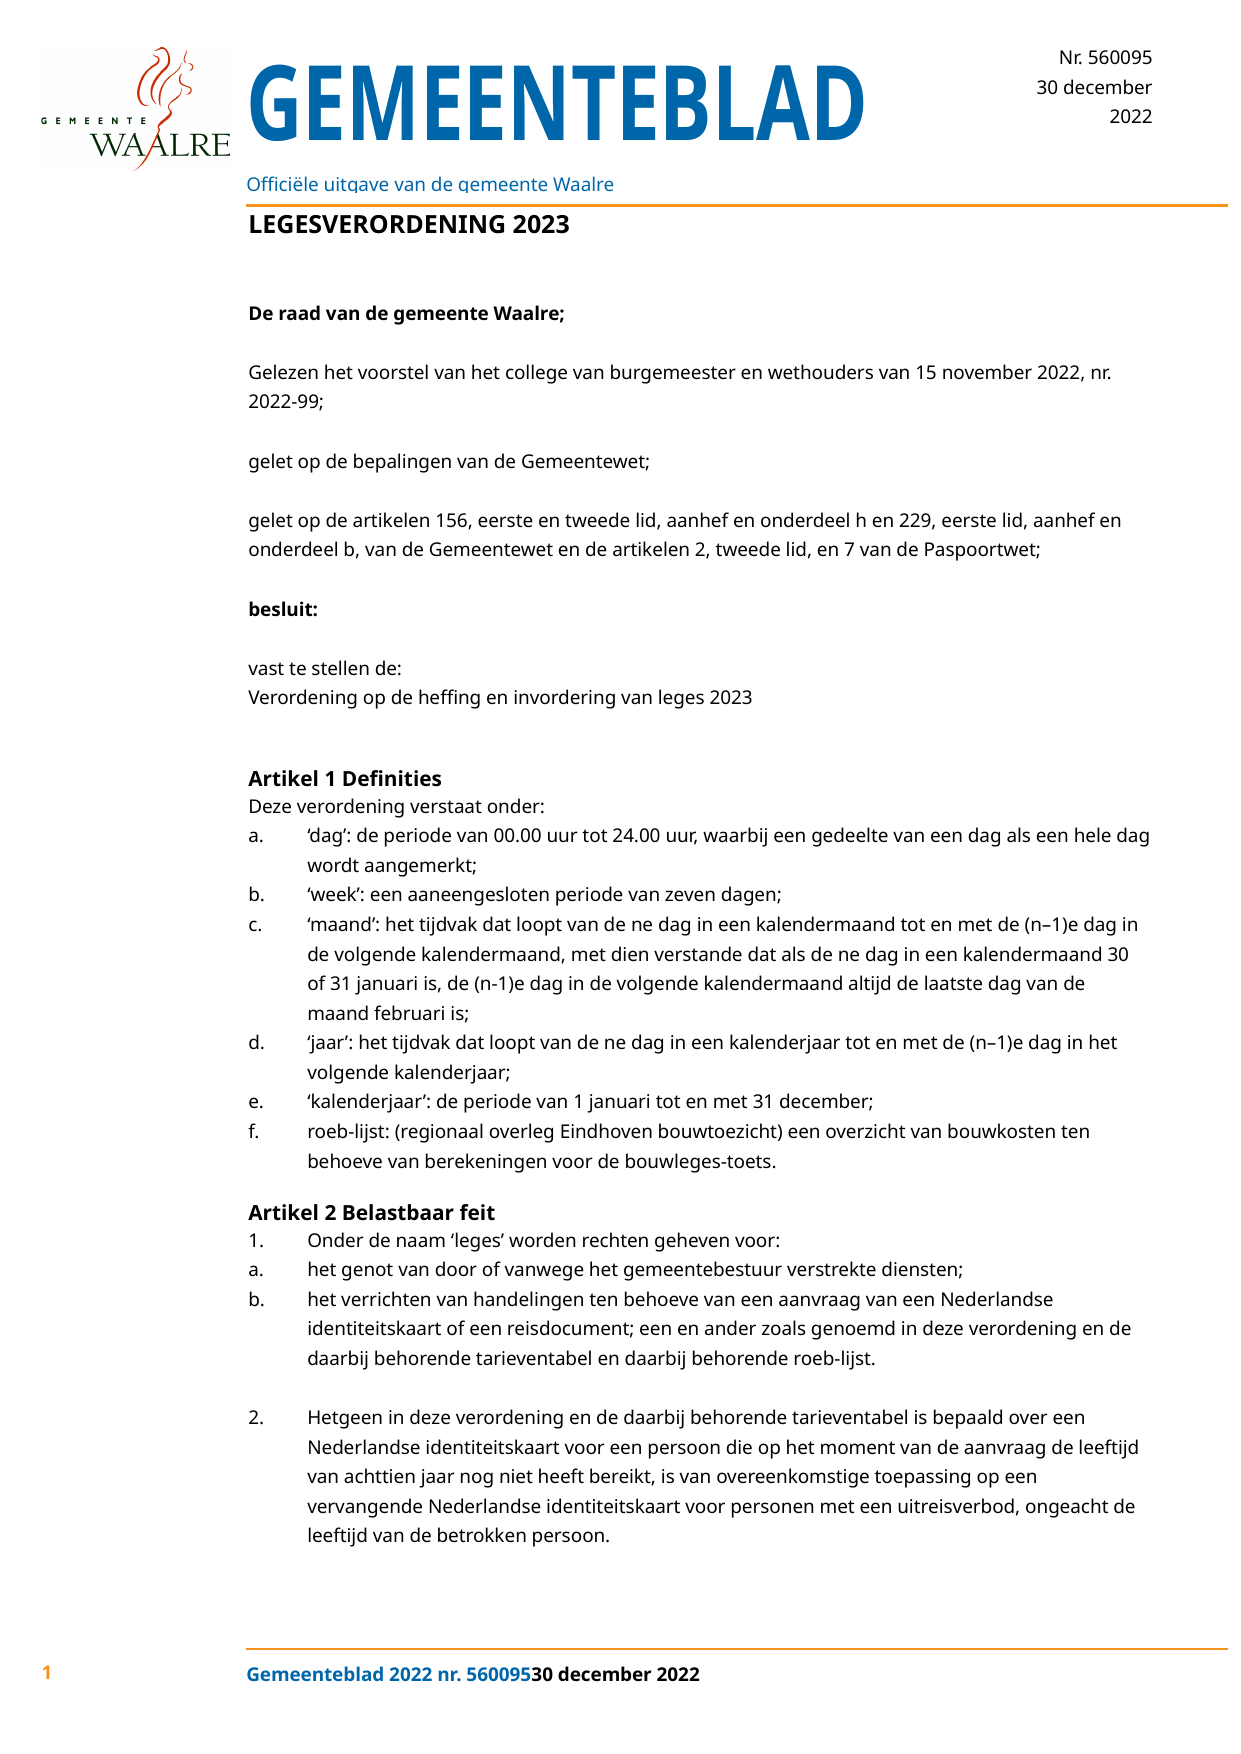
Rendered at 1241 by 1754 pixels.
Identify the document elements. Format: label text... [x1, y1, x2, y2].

text Deze verordening verstaat onder: [248, 793, 1152, 819]
picture [41, 47, 231, 172]
text Artikel 1 Definities [248, 764, 1152, 793]
list het genot van door of vanwege het gemeentebestuur verstrekte diensten; [248, 1256, 1152, 1282]
list het verrichten van handelingen ten behoeve van een aanvraag van een Nederlandse identiteitskaart of een reisdocument; een en ander zoals genoemd in deze verordening en de daarbij behorende tarieventabel en daarbij behorende roeb-lijst. [248, 1286, 1152, 1371]
text vast te stellen de: [248, 655, 1152, 681]
list ‘week’: een aaneengesloten periode van zeven dagen; [248, 882, 1152, 907]
list roeb-lijst: (regionaal overleg Eindhoven bouwtoezicht) een overzicht van bouwkosten ten behoeve van berekeningen voor de bouwleges-toets. [248, 1118, 1152, 1174]
text Artikel 2 Belastbaar feit [248, 1198, 1152, 1227]
text gelet op de artikelen 156, eerste en tweede lid, aanhef en onderdeel h en 229, eerste lid, aanhef en onderdeel b, van de Gemeentewet en de artikelen 2, tweede lid, en 7 van de Paspoortwet; [248, 507, 1152, 562]
text gelet op de bepalingen van de Gemeentewet; [248, 448, 1152, 473]
text De raad van de gemeente Waalre; [248, 300, 1152, 326]
list Onder de naam ‘leges’ worden rechten geheven voor: [248, 1227, 1152, 1252]
list Hetgeen in deze verordening en de daarbij behorende tarieventabel is bepaald over een Nederlandse identiteitskaart voor een persoon die op het moment van de aanvraag de leeftijd van achttien jaar nog niet heeft bereikt, is van overeenkomstige toepassing op een vervangende Nederlandse identiteitskaart voor personen met een uitreisverbod, ongeacht de leeftijd van de betrokken persoon. [248, 1404, 1152, 1548]
text Verordening op de heffing en invordering van leges 2023 [248, 684, 1152, 710]
text LEGESVERORDENING 2023 [248, 207, 1152, 241]
list ‘maand’: het tijdvak dat loopt van de ne dag in een kalendermaand tot en met de (n–1)e dag in de volgende kalendermaand, met dien verstande dat als de ne dag in een kalendermaand 30 of 31 januari is, de (n-1)e dag in de volgende kalendermaand altijd de laatste dag van de maand februari is; [248, 911, 1152, 1026]
text besluit: [248, 596, 1152, 621]
list ‘dag’: de periode van 00.00 uur tot 24.00 uur, waarbij een gedeelte van een dag als een hele dag wordt aangemerkt; [248, 822, 1152, 878]
text Gelezen het voorstel van het college van burgemeester en wethouders van 15 november 2022, nr. 2022-99; [248, 359, 1152, 414]
list ‘jaar’: het tijdvak dat loopt van de ne dag in een kalenderjaar tot en met de (n–1)e dag in het volgende kalenderjaar; [248, 1029, 1152, 1085]
list ‘kalenderjaar’: de periode van 1 januari tot en met 31 december; [248, 1089, 1152, 1114]
